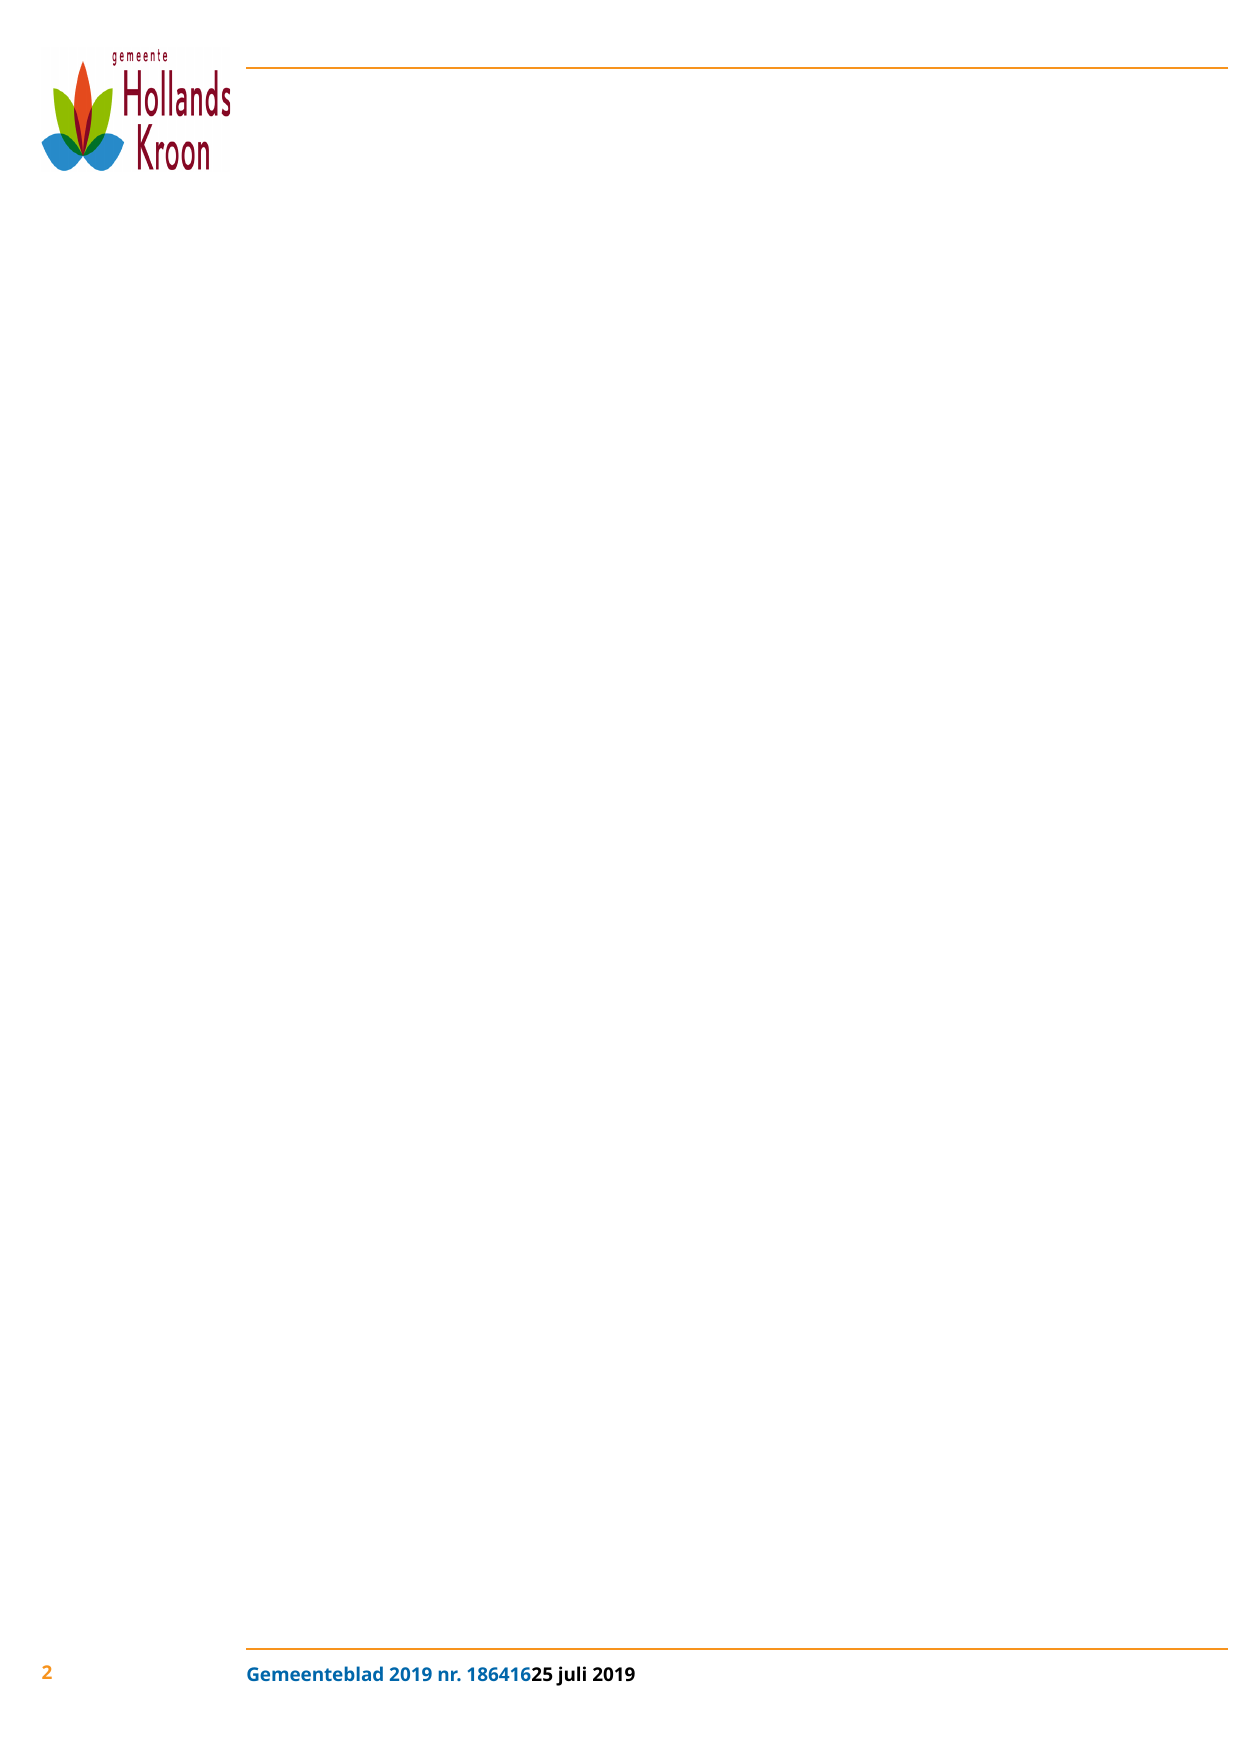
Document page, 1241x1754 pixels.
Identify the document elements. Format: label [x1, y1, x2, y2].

picture [41, 47, 231, 172]
